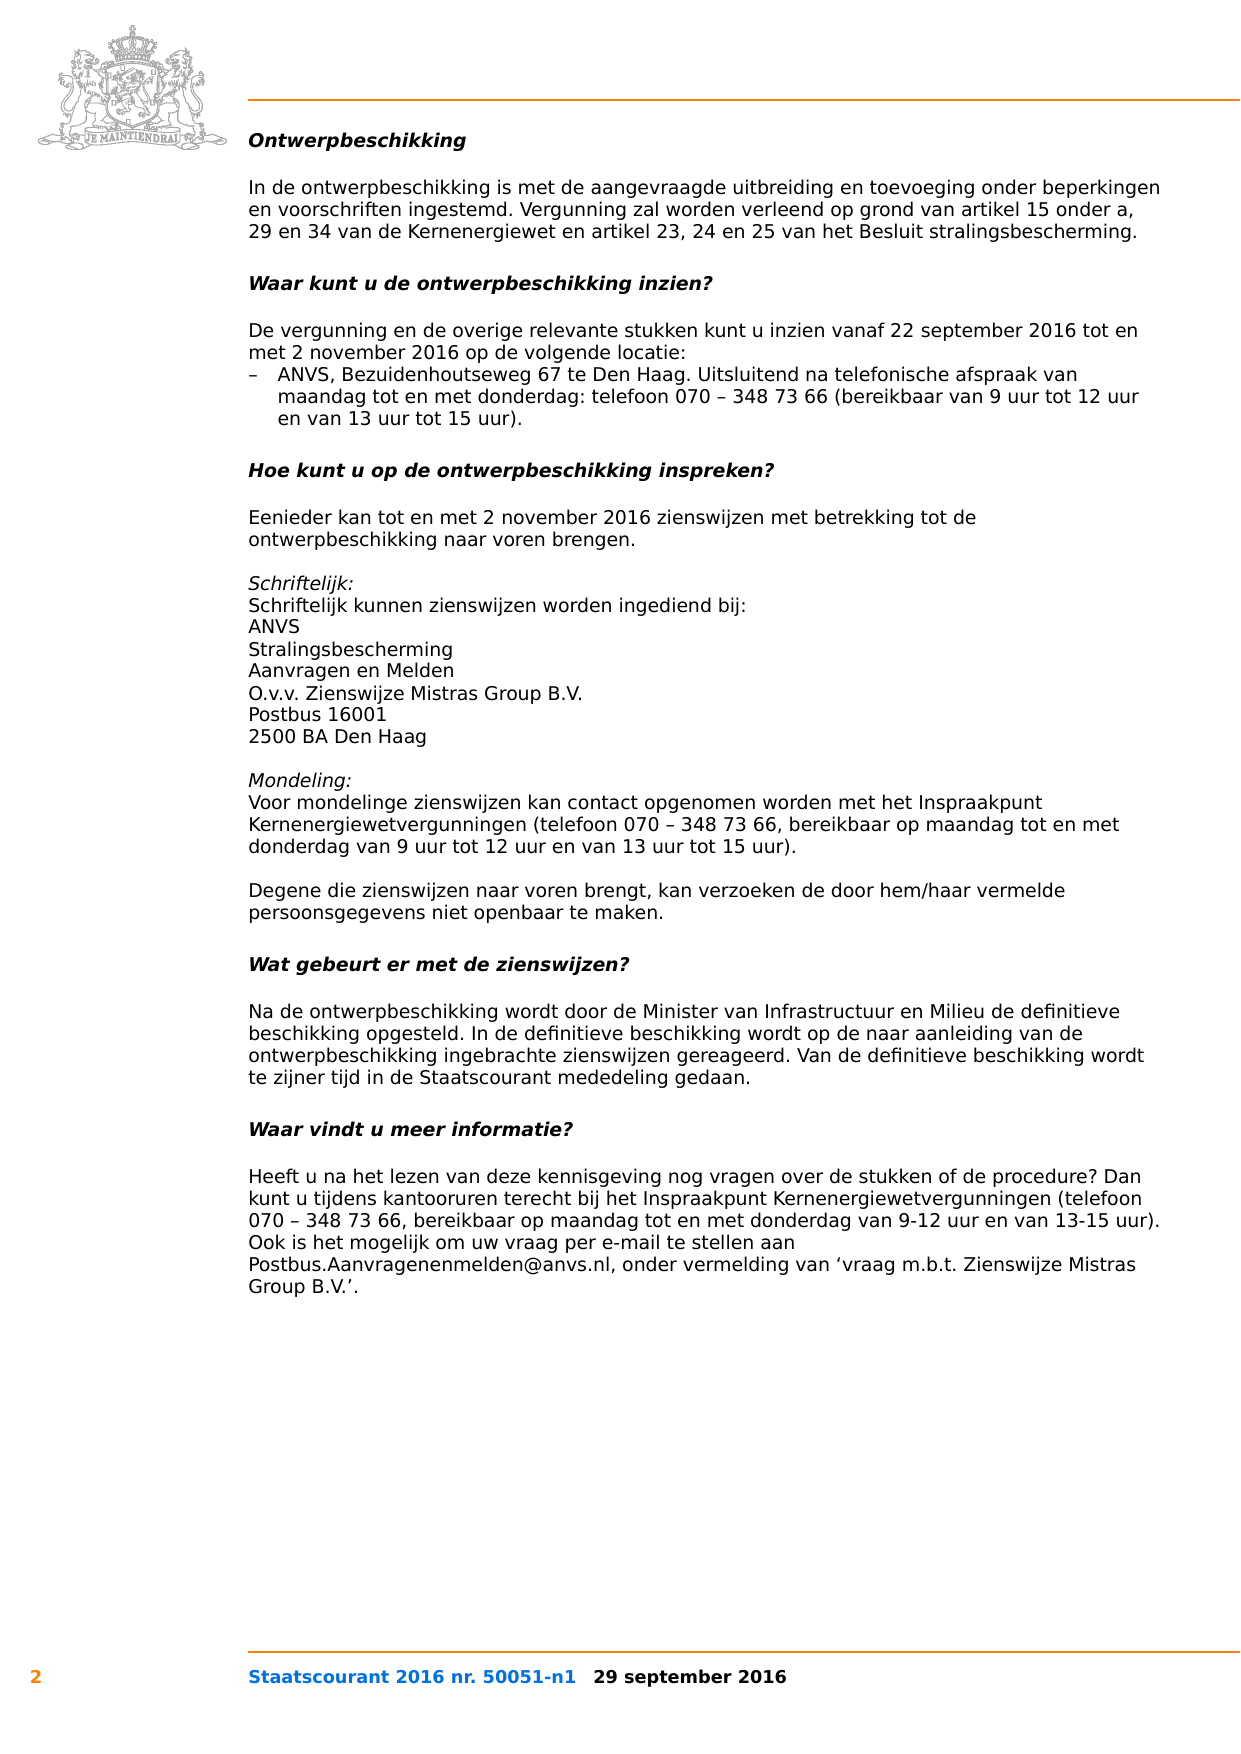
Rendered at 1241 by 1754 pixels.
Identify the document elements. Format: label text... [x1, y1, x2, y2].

subtitle Waar kunt u de ontwerpbeschikking inzien? [248, 273, 1163, 295]
subtitle Hoe kunt u op de ontwerpbeschikking inspreken? [248, 460, 1163, 482]
subtitle Waar vindt u meer informatie? [248, 1119, 1163, 1141]
text Na de ontwerpbeschikking wordt door de Minister van Infrastructuur en Milieu de definitieve beschikking opgesteld. In de definitieve beschikking wordt op de naar aanleiding van de ontwerpbeschikking ingebrachte zienswijzen gereageerd. Van de definitieve beschikking wordt te zijner tijd in de Staatscourant mededeling gedaan. [248, 1001, 1163, 1089]
text – ANVS, Bezuidenhoutseweg 67 te Den Haag. Uitsluitend na telefonische afspraak van maandag tot en met donderdag: telefoon 070 – 348 73 66 (bereikbaar van 9 uur tot 12 uur en van 13 uur tot 15 uur). [248, 364, 1163, 430]
subtitle Ontwerpbeschikking [248, 130, 1163, 152]
text Schriftelijk: [248, 572, 1163, 594]
subtitle Wat gebeurt er met de zienswijzen? [248, 954, 1163, 976]
text In de ontwerpbeschikking is met de aangevraagde uitbreiding en toevoeging onder beperkingen en voorschriften ingestemd. Vergunning zal worden verleend op grond van artikel 15 onder a, 29 en 34 van de Kernenergiewet en artikel 23, 24 en 25 van het Besluit stralingsbescherming. [248, 177, 1163, 243]
text Stralingsbescherming [248, 638, 1163, 660]
text Heeft u na het lezen van deze kennisgeving nog vragen over de stukken of de procedure? Dan kunt u tijdens kantooruren terecht bij het Inspraakpunt Kernenergiewetvergunningen (telefoon 070 – 348 73 66, bereikbaar op maandag tot en met donderdag van 9-12 uur en van 13-15 uur). Ook is het mogelijk om uw vraag per e-mail te stellen aan Postbus.Aanvragenenmelden@anvs.nl, onder vermelding van ‘vraag m.b.t. Zienswijze Mistras Group B.V.’. [248, 1166, 1163, 1298]
text Schriftelijk kunnen zienswijzen worden ingediend bij: [248, 594, 1163, 616]
text ANVS [248, 616, 1163, 638]
text Mondeling: [248, 770, 1163, 792]
text Voor mondelinge zienswijzen kan contact opgenomen worden met het Inspraakpunt Kernenergiewetvergunningen (telefoon 070 – 348 73 66, bereikbaar op maandag tot en met donderdag van 9 uur tot 12 uur en van 13 uur tot 15 uur). [248, 792, 1163, 858]
text Degene die zienswijzen naar voren brengt, kan verzoeken de door hem/haar vermelde persoonsgegevens niet openbaar te maken. [248, 880, 1163, 924]
text O.v.v. Zienswijze Mistras Group B.V. [248, 682, 1163, 704]
text Eenieder kan tot en met 2 november 2016 zienswijzen met betrekking tot de ontwerpbeschikking naar voren brengen. [248, 507, 1163, 551]
text Postbus 16001 [248, 704, 1163, 726]
picture [38, 25, 227, 150]
text 2500 BA Den Haag [248, 726, 1163, 748]
text De vergunning en de overige relevante stukken kunt u inzien vanaf 22 september 2016 tot en met 2 november 2016 op de volgende locatie: [248, 320, 1163, 364]
text Aanvragen en Melden [248, 660, 1163, 682]
